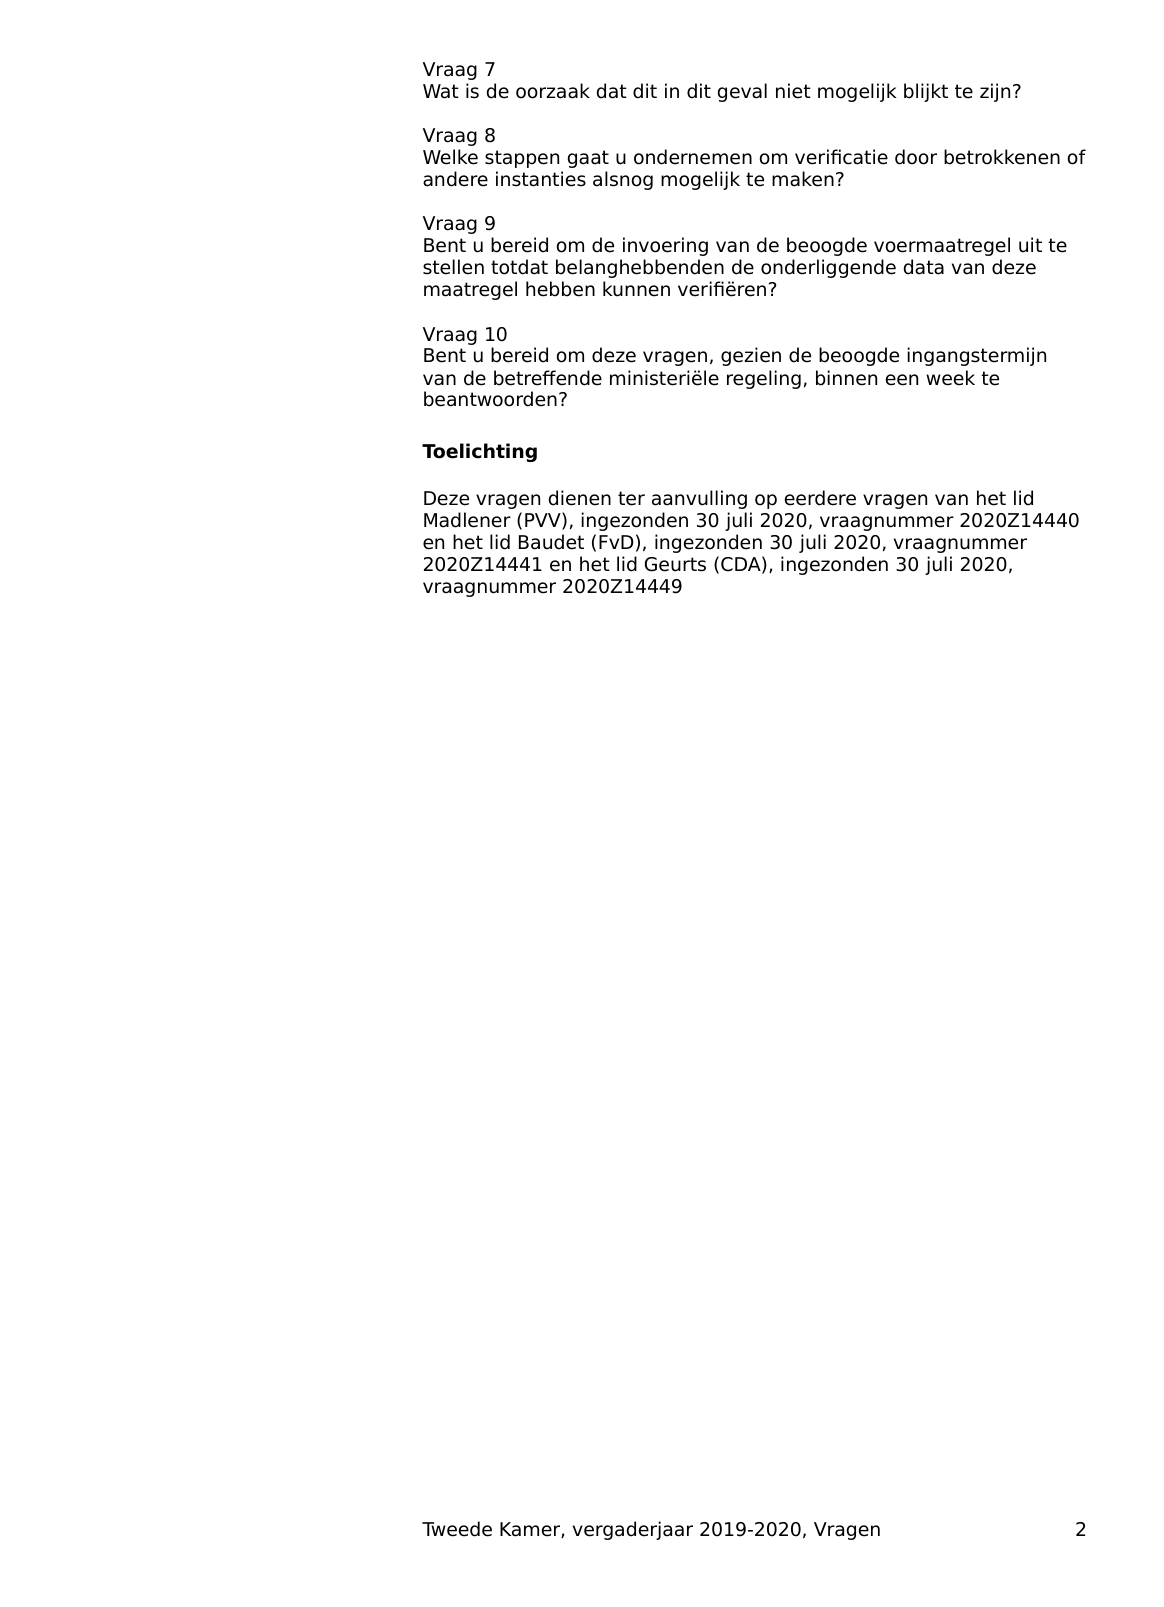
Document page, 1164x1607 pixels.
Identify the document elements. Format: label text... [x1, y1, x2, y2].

subtitle Toelichting [422, 441, 1087, 463]
text Welke stappen gaat u ondernemen om verificatie door betrokkenen of andere instanties alsnog mogelijk te maken? [422, 147, 1087, 191]
text Vraag 10 [422, 323, 1087, 345]
text Deze vragen dienen ter aanvulling op eerdere vragen van het lid Madlener (PVV), ingezonden 30 juli 2020, vraagnummer 2020Z14440 en het lid Baudet (FvD), ingezonden 30 juli 2020, vraagnummer 2020Z14441 en het lid Geurts (CDA), ingezonden 30 juli 2020, vraagnummer 2020Z14449 [422, 488, 1087, 598]
text Vraag 9 [422, 213, 1087, 235]
text Bent u bereid om de invoering van de beoogde voermaatregel uit te stellen totdat belanghebbenden de onderliggende data van deze maatregel hebben kunnen verifiëren? [422, 235, 1087, 301]
text Bent u bereid om deze vragen, gezien de beoogde ingangstermijn van de betreffende ministeriële regeling, binnen een week te beantwoorden? [422, 345, 1087, 411]
text Wat is de oorzaak dat dit in dit geval niet mogelijk blijkt te zijn? [422, 81, 1087, 103]
text Vraag 8 [422, 125, 1087, 147]
text Vraag 7 [422, 59, 1087, 81]
